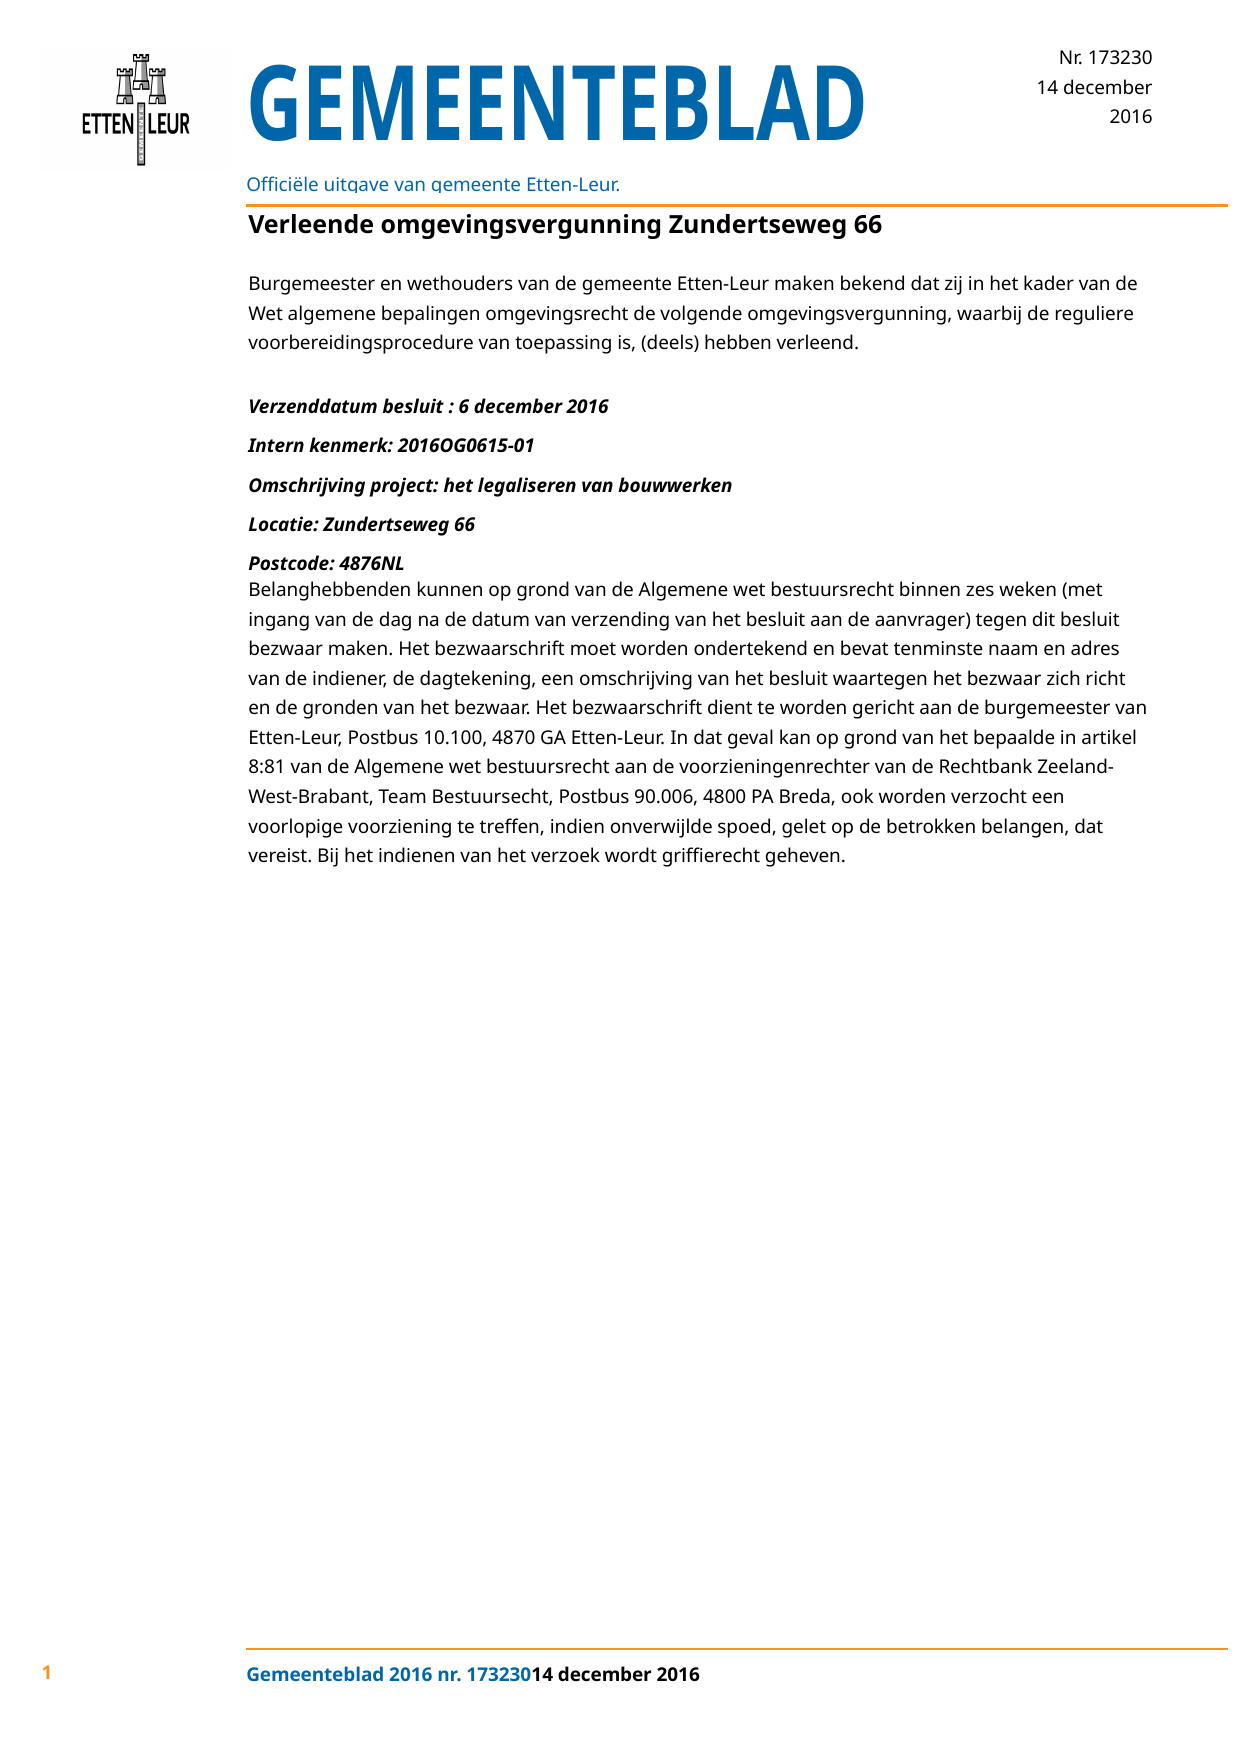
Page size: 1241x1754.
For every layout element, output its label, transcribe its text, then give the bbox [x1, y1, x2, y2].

text Omschrijving project: het legaliseren van bouwwerken [248, 472, 1152, 498]
text Locatie: Zundertseweg 66 [248, 511, 1152, 537]
text Burgemeester en wethouders van de gemeente Etten-Leur maken bekend dat zij in het kader van de Wet algemene bepalingen omgevingsrecht de volgende omgevingsvergunning, waarbij de reguliere voorbereidingsprocedure van toepassing is, (deels) hebben verleend. [248, 270, 1152, 355]
picture [41, 47, 231, 172]
text Intern kenmerk: 2016OG0615-01 [248, 433, 1152, 458]
text Postcode: 4876NL [248, 551, 1152, 576]
text Belanghebbenden kunnen op grond van de Algemene wet bestuursrecht binnen zes weken (met ingang van de dag na de datum van verzending van het besluit aan de aanvrager) tegen dit besluit bezwaar maken. Het bezwaarschrift moet worden ondertekend en bevat tenminste naam en adres van de indiener, de dagtekening, een omschrijving van het besluit waartegen het bezwaar zich richt en de gronden van het bezwaar. Het bezwaarschrift dient te worden gericht aan de burgemeester van Etten-Leur, Postbus 10.100, 4870 GA Etten-Leur. In dat geval kan op grond van het bepaalde in artikel 8:81 van de Algemene wet bestuursrecht aan de voorzieningenrechter van de Rechtbank Zeeland-West-Brabant, Team Bestuursecht, Postbus 90.006, 4800 PA Breda, ook worden verzocht een voorlopige voorziening te treffen, indien onverwijlde spoed, gelet op de betrokken belangen, dat vereist. Bij het indienen van het verzoek wordt griffierecht geheven. [248, 576, 1152, 868]
text Verleende omgevingsvergunning Zundertseweg 66 [248, 207, 1152, 241]
text Verzenddatum besluit : 6 december 2016 [248, 393, 1152, 419]
